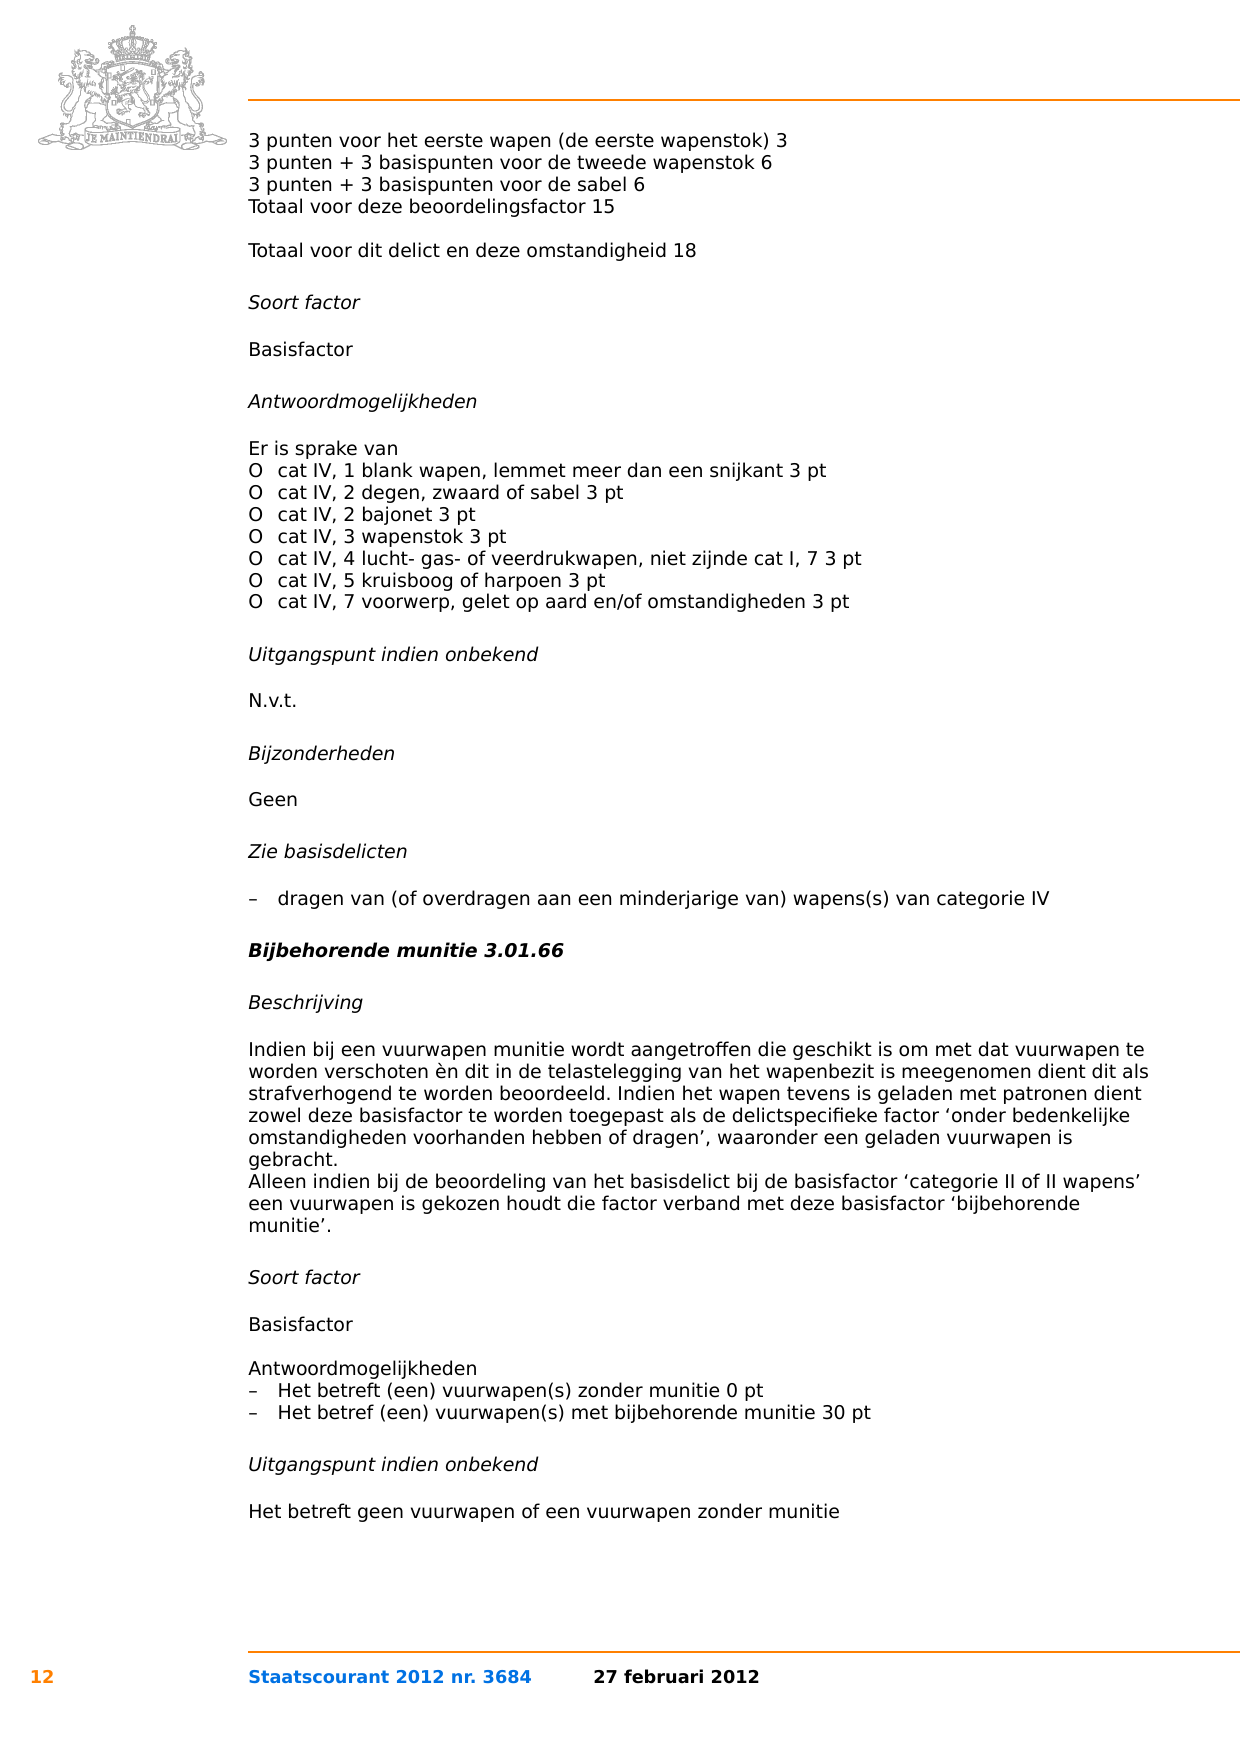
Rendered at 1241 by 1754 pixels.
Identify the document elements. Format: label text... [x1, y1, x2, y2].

text Basisfactor [248, 1314, 1163, 1336]
subtitle Bijzonderheden [248, 742, 1163, 764]
text – dragen van (of overdragen aan een minderjarige van) wapens(s) van categorie IV [248, 888, 1163, 910]
text 3 punten + 3 basispunten voor de sabel 6 [248, 174, 1163, 196]
text O cat IV, 4 lucht- gas- of veerdrukwapen, niet zijnde cat I, 7 3 pt [248, 547, 1163, 569]
subtitle Bijbehorende munitie 3.01.66 [248, 940, 1163, 962]
subtitle Uitgangspunt indien onbekend [248, 643, 1163, 665]
text Totaal voor dit delict en deze omstandigheid 18 [248, 240, 1163, 262]
subtitle Zie basisdelicten [248, 841, 1163, 863]
text – Het betreft (een) vuurwapen(s) zonder munitie 0 pt [248, 1380, 1163, 1402]
subtitle Antwoordmogelijkheden [248, 391, 1163, 413]
text O cat IV, 5 kruisboog of harpoen 3 pt [248, 569, 1163, 591]
subtitle Soort factor [248, 1267, 1163, 1289]
text Antwoordmogelijkheden [248, 1358, 1163, 1380]
subtitle Beschrijving [248, 992, 1163, 1014]
text Totaal voor deze beoordelingsfactor 15 [248, 196, 1163, 218]
text Basisfactor [248, 339, 1163, 361]
subtitle Uitgangspunt indien onbekend [248, 1454, 1163, 1476]
text – Het betref (een) vuurwapen(s) met bijbehorende munitie 30 pt [248, 1402, 1163, 1424]
text Indien bij een vuurwapen munitie wordt aangetroffen die geschikt is om met dat vuurwapen te worden verschoten èn dit in de telastelegging van het wapenbezit is meegenomen dient dit als strafverhogend te worden beoordeeld. Indien het wapen tevens is geladen met patronen dient zowel deze basisfactor te worden toegepast als de delictspecifieke factor ‘onder bedenkelijke omstandigheden voorhanden hebben of dragen’, waaronder een geladen vuurwapen is gebracht. [248, 1039, 1163, 1171]
text O cat IV, 7 voorwerp, gelet op aard en/of omstandigheden 3 pt [248, 591, 1163, 613]
text N.v.t. [248, 690, 1163, 712]
text 3 punten voor het eerste wapen (de eerste wapenstok) 3 [248, 130, 1163, 152]
picture [38, 25, 227, 150]
text 3 punten + 3 basispunten voor de tweede wapenstok 6 [248, 152, 1163, 174]
text O cat IV, 3 wapenstok 3 pt [248, 526, 1163, 547]
text O cat IV, 2 degen, zwaard of sabel 3 pt [248, 482, 1163, 503]
text O cat IV, 1 blank wapen, lemmet meer dan een snijkant 3 pt [248, 459, 1163, 482]
text O cat IV, 2 bajonet 3 pt [248, 503, 1163, 526]
text Alleen indien bij de beoordeling van het basisdelict bij de basisfactor ‘categorie II of II wapens’ een vuurwapen is gekozen houdt die factor verband met deze basisfactor ‘bijbehorende munitie’. [248, 1171, 1163, 1237]
text Er is sprake van [248, 438, 1163, 459]
subtitle Soort factor [248, 292, 1163, 314]
text Het betreft geen vuurwapen of een vuurwapen zonder munitie [248, 1501, 1163, 1523]
text Geen [248, 789, 1163, 811]
